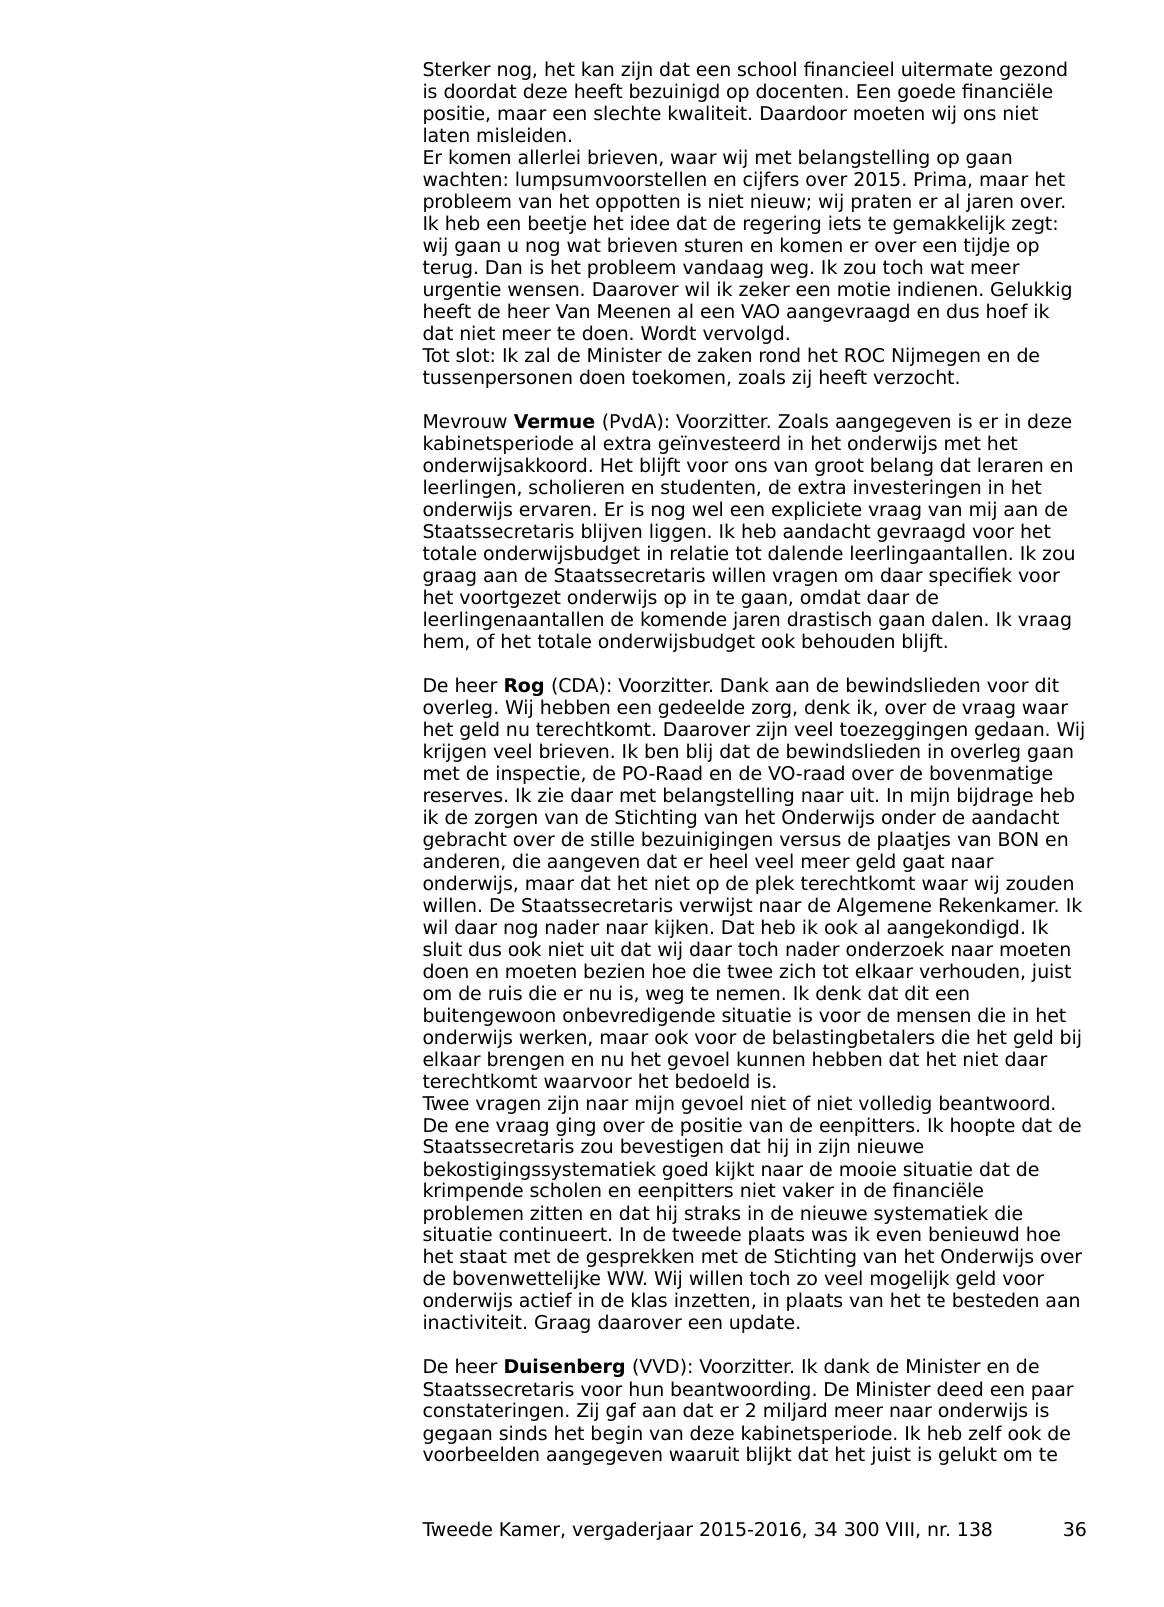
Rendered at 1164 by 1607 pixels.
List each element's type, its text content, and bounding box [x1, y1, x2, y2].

text Sterker nog, het kan zijn dat een school financieel uitermate gezond is doordat deze heeft bezuinigd op docenten. Een goede financiële positie, maar een slechte kwaliteit. Daardoor moeten wij ons niet laten misleiden. [422, 59, 1087, 147]
text Mevrouw Vermue (PvdA): Voorzitter. Zoals aangegeven is er in deze kabinetsperiode al extra geïnvesteerd in het onderwijs met het onderwijsakkoord. Het blijft voor ons van groot belang dat leraren en leerlingen, scholieren en studenten, de extra investeringen in het onderwijs ervaren. Er is nog wel een expliciete vraag van mij aan de Staatssecretaris blijven liggen. Ik heb aandacht gevraagd voor het totale onderwijsbudget in relatie tot dalende leerlingaantallen. Ik zou graag aan de Staatssecretaris willen vragen om daar specifiek voor het voortgezet onderwijs op in te gaan, omdat daar de leerlingenaantallen de komende jaren drastisch gaan dalen. Ik vraag hem, of het totale onderwijsbudget ook behouden blijft. [422, 411, 1087, 653]
text Tot slot: Ik zal de Minister de zaken rond het ROC Nijmegen en de tussenpersonen doen toekomen, zoals zij heeft verzocht. [422, 345, 1087, 389]
text Er komen allerlei brieven, waar wij met belangstelling op gaan wachten: lumpsumvoorstellen en cijfers over 2015. Prima, maar het probleem van het oppotten is niet nieuw; wij praten er al jaren over. Ik heb een beetje het idee dat de regering iets te gemakkelijk zegt: wij gaan u nog wat brieven sturen en komen er over een tijdje op terug. Dan is het probleem vandaag weg. Ik zou toch wat meer urgentie wensen. Daarover wil ik zeker een motie indienen. Gelukkig heeft de heer Van Meenen al een VAO aangevraagd en dus hoef ik dat niet meer te doen. Wordt vervolgd. [422, 147, 1087, 345]
text De heer Rog (CDA): Voorzitter. Dank aan de bewindslieden voor dit overleg. Wij hebben een gedeelde zorg, denk ik, over de vraag waar het geld nu terechtkomt. Daarover zijn veel toezeggingen gedaan. Wij krijgen veel brieven. Ik ben blij dat de bewindslieden in overleg gaan met de inspectie, de PO-Raad en de VO-raad over de bovenmatige reserves. Ik zie daar met belangstelling naar uit. In mijn bijdrage heb ik de zorgen van de Stichting van het Onderwijs onder de aandacht gebracht over de stille bezuinigingen versus de plaatjes van BON en anderen, die aangeven dat er heel veel meer geld gaat naar onderwijs, maar dat het niet op de plek terechtkomt waar wij zouden willen. De Staatssecretaris verwijst naar de Algemene Rekenkamer. Ik wil daar nog nader naar kijken. Dat heb ik ook al aangekondigd. Ik sluit dus ook niet uit dat wij daar toch nader onderzoek naar moeten doen en moeten bezien hoe die twee zich tot elkaar verhouden, juist om de ruis die er nu is, weg te nemen. Ik denk dat dit een buitengewoon onbevredigende situatie is voor de mensen die in het onderwijs werken, maar ook voor de belastingbetalers die het geld bij elkaar brengen en nu het gevoel kunnen hebben dat het niet daar terechtkomt waarvoor het bedoeld is. [422, 675, 1087, 1092]
text Twee vragen zijn naar mijn gevoel niet of niet volledig beantwoord. De ene vraag ging over de positie van de eenpitters. Ik hoopte dat de Staatssecretaris zou bevestigen dat hij in zijn nieuwe bekostigingssystematiek goed kijkt naar de mooie situatie dat de krimpende scholen en eenpitters niet vaker in de financiële problemen zitten en dat hij straks in de nieuwe systematiek die situatie continueert. In de tweede plaats was ik even benieuwd hoe het staat met de gesprekken met de Stichting van het Onderwijs over de bovenwettelijke WW. Wij willen toch zo veel mogelijk geld voor onderwijs actief in de klas inzetten, in plaats van het te besteden aan inactiviteit. Graag daarover een update. [422, 1092, 1087, 1334]
text De heer Duisenberg (VVD): Voorzitter. Ik dank de Minister en de Staatssecretaris voor hun beantwoording. De Minister deed een paar constateringen. Zij gaf aan dat er 2 miljard meer naar onderwijs is gegaan sinds het begin van deze kabinetsperiode. Ik heb zelf ook de voorbeelden aangegeven waaruit blijkt dat het juist is gelukt om te [422, 1356, 1087, 1466]
